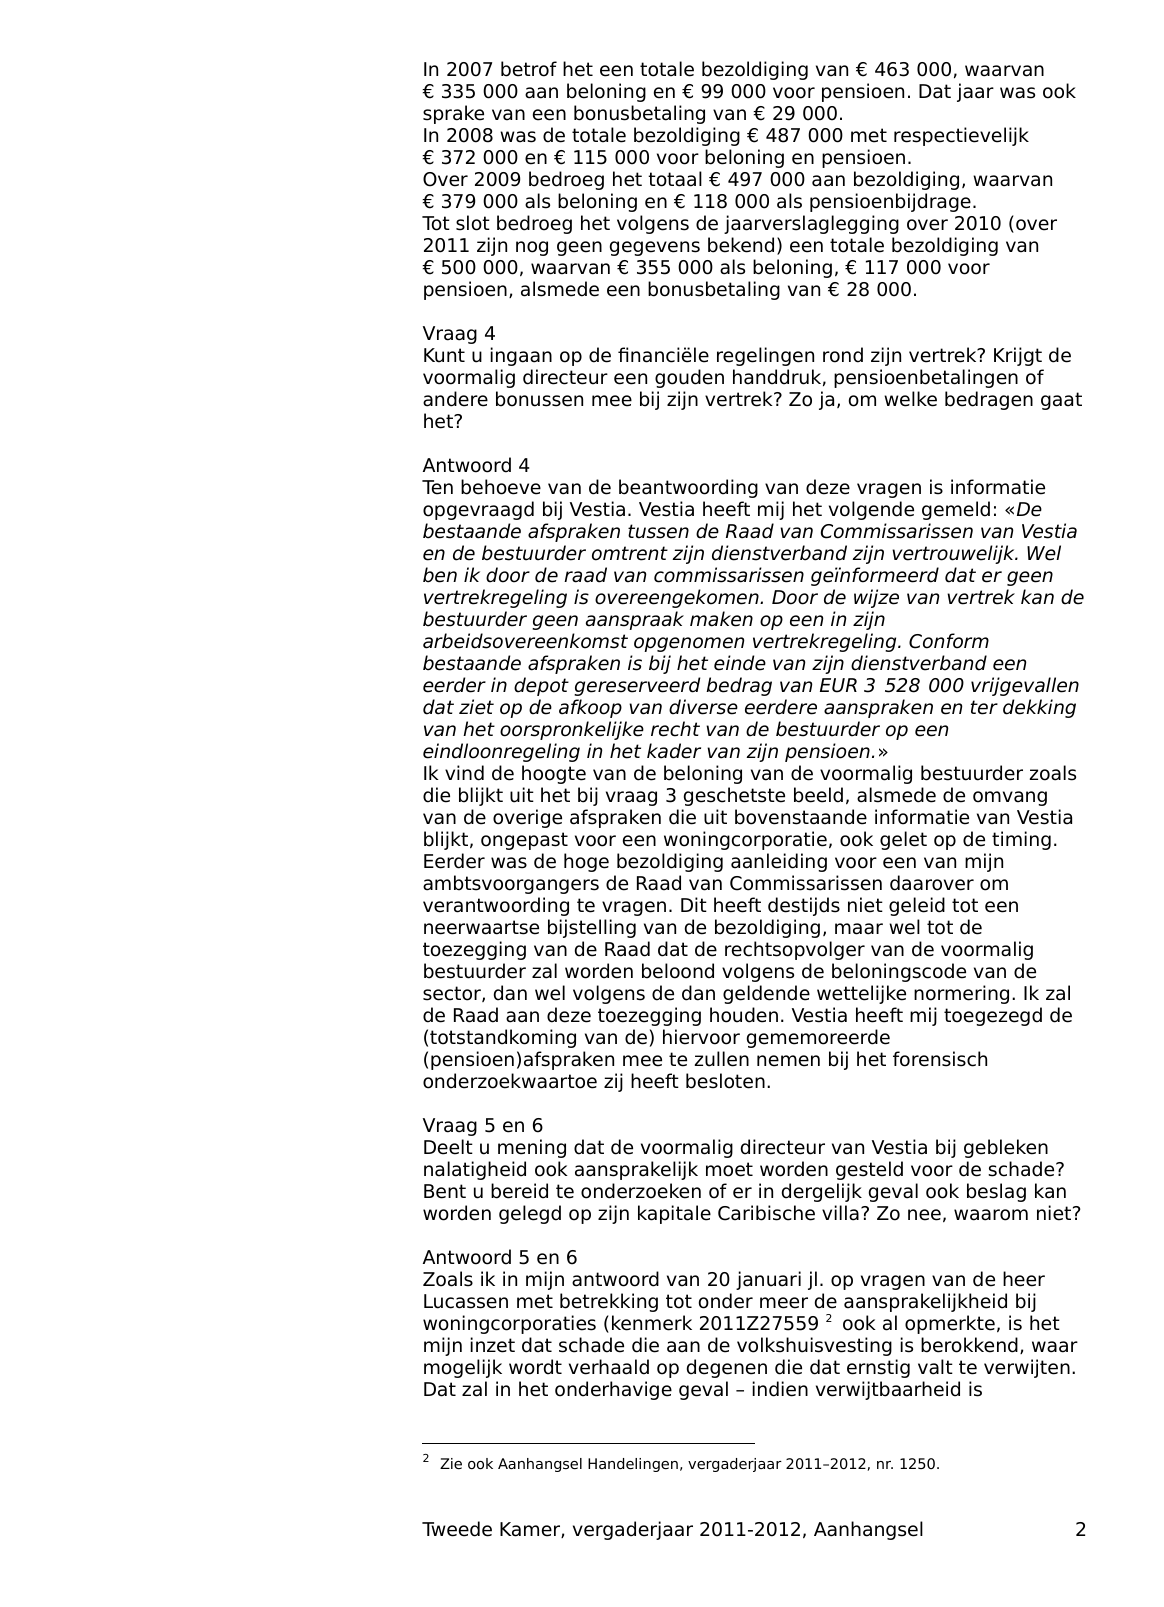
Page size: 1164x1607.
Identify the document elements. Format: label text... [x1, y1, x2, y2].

text In 2007 betrof het een totale bezoldiging van € 463 000, waarvan € 335 000 aan beloning en € 99 000 voor pensioen. Dat jaar was ook sprake van een bonusbetaling van € 29 000. [422, 59, 1087, 125]
text Bent u bereid te onderzoeken of er in dergelijk geval ook beslag kan worden gelegd op zijn kapitale Caribische villa? Zo nee, waarom niet? [422, 1181, 1087, 1224]
text Vraag 4 [422, 323, 1087, 345]
text Tot slot bedroeg het volgens de jaarverslaglegging over 2010 (over 2011 zijn nog geen gegevens bekend) een totale bezoldiging van € 500 000, waarvan € 355 000 als beloning, € 117 000 voor pensioen, alsmede een bonusbetaling van € 28 000. [422, 213, 1087, 301]
text Antwoord 5 en 6 [422, 1247, 1087, 1269]
text Vraag 5 en 6 [422, 1115, 1087, 1137]
text Zie ook Aanhangsel Handelingen, vergaderjaar 2011–2012, nr. 1250. [422, 1452, 1087, 1474]
text Ik vind de hoogte van de beloning van de voormalig bestuurder zoals die blijkt uit het bij vraag 3 geschetste beeld, alsmede de omvang van de overige afspraken die uit bovenstaande informatie van Vestia blijkt, ongepast voor een woningcorporatie, ook gelet op de timing. Eerder was de hoge bezoldiging aanleiding voor een van mijn ambtsvoorgangers de Raad van Commissarissen daarover om verantwoording te vragen. Dit heeft destijds niet geleid tot een neerwaartse bijstelling van de bezoldiging, maar wel tot de toezegging van de Raad dat de rechtsopvolger van de voormalig bestuurder zal worden beloond volgens de beloningscode van de sector, dan wel volgens de dan geldende wettelijke normering. Ik zal de Raad aan deze toezegging houden. Vestia heeft mij toegezegd de (totstandkoming van de) hiervoor gememoreerde (pensioen)afspraken mee te zullen nemen bij het forensisch onderzoekwaartoe zij heeft besloten. [422, 763, 1087, 1092]
text In 2008 was de totale bezoldiging € 487 000 met respectievelijk € 372 000 en € 115 000 voor beloning en pensioen. [422, 125, 1087, 169]
text Antwoord 4 [422, 455, 1087, 477]
text Ten behoeve van de beantwoording van deze vragen is informatie opgevraagd bij Vestia. Vestia heeft mij het volgende gemeld: «De bestaande afspraken tussen de Raad van Commissarissen van Vestia en de bestuurder omtrent zijn dienstverband zijn vertrouwelijk. Wel ben ik door de raad van commissarissen geïnformeerd dat er geen vertrekregeling is overeengekomen. Door de wijze van vertrek kan de bestuurder geen aanspraak maken op een in zijn arbeidsovereenkomst opgenomen vertrekregeling. Conform bestaande afspraken is bij het einde van zijn dienstverband een eerder in depot gereserveerd bedrag van EUR 3 528 000 vrijgevallen dat ziet op de afkoop van diverse eerdere aanspraken en ter dekking van het oorspronkelijke recht van de bestuurder op een eindloonregeling in het kader van zijn pensioen.» [422, 477, 1087, 763]
text Zoals ik in mijn antwoord van 20 januari jl. op vragen van de heer Lucassen met betrekking tot onder meer de aansprakelijkheid bij woningcorporaties (kenmerk 2011Z27559 ook al opmerkte, is het mijn inzet dat schade die aan de volkshuisvesting is berokkend, waar mogelijk wordt verhaald op degenen die dat ernstig valt te verwijten. Dat zal in het onderhavige geval – indien verwijtbaarheid is [422, 1269, 1087, 1401]
text Over 2009 bedroeg het totaal € 497 000 aan bezoldiging, waarvan € 379 000 als beloning en € 118 000 als pensioenbijdrage. [422, 169, 1087, 213]
text Kunt u ingaan op de financiële regelingen rond zijn vertrek? Krijgt de voormalig directeur een gouden handdruk, pensioenbetalingen of andere bonussen mee bij zijn vertrek? Zo ja, om welke bedragen gaat het? [422, 345, 1087, 433]
text Deelt u mening dat de voormalig directeur van Vestia bij gebleken nalatigheid ook aansprakelijk moet worden gesteld voor de schade? [422, 1137, 1087, 1181]
